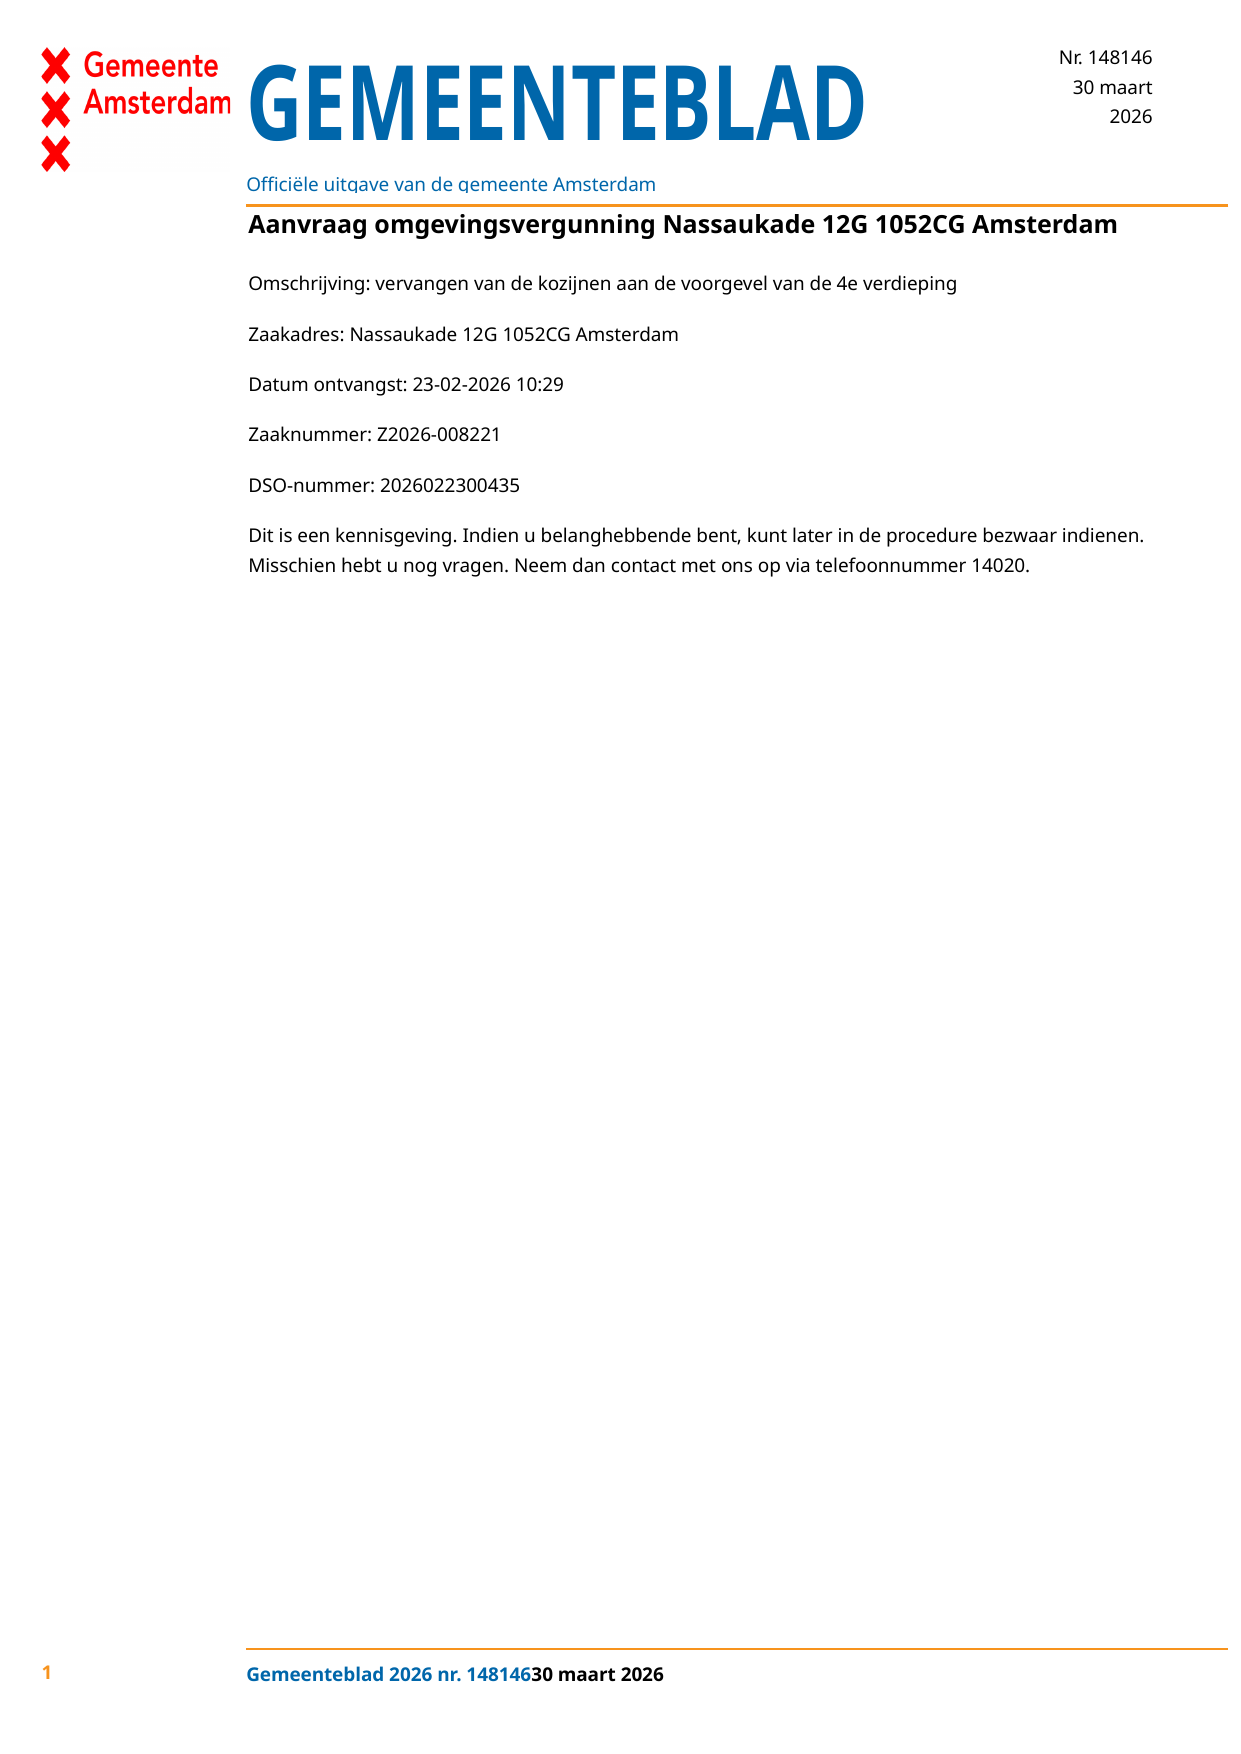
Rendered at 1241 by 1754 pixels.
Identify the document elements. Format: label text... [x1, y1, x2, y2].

picture [41, 47, 231, 172]
text Omschrijving: vervangen van de kozijnen aan de voorgevel van de 4e verdieping [248, 270, 1152, 296]
text Datum ontvangst: 23-02-2026 10:29 [248, 371, 1152, 397]
text Aanvraag omgevingsvergunning Nassaukade 12G 1052CG Amsterdam [248, 207, 1152, 241]
text Zaakadres: Nassaukade 12G 1052CG Amsterdam [248, 321, 1152, 346]
text DSO-nummer: 2026022300435 [248, 472, 1152, 498]
text Zaaknummer: Z2026-008221 [248, 422, 1152, 447]
text Dit is een kennisgeving. Indien u belanghebbende bent, kunt later in de procedure bezwaar indienen. Misschien hebt u nog vragen. Neem dan contact met ons op via telefoonnummer 14020. [248, 522, 1152, 578]
